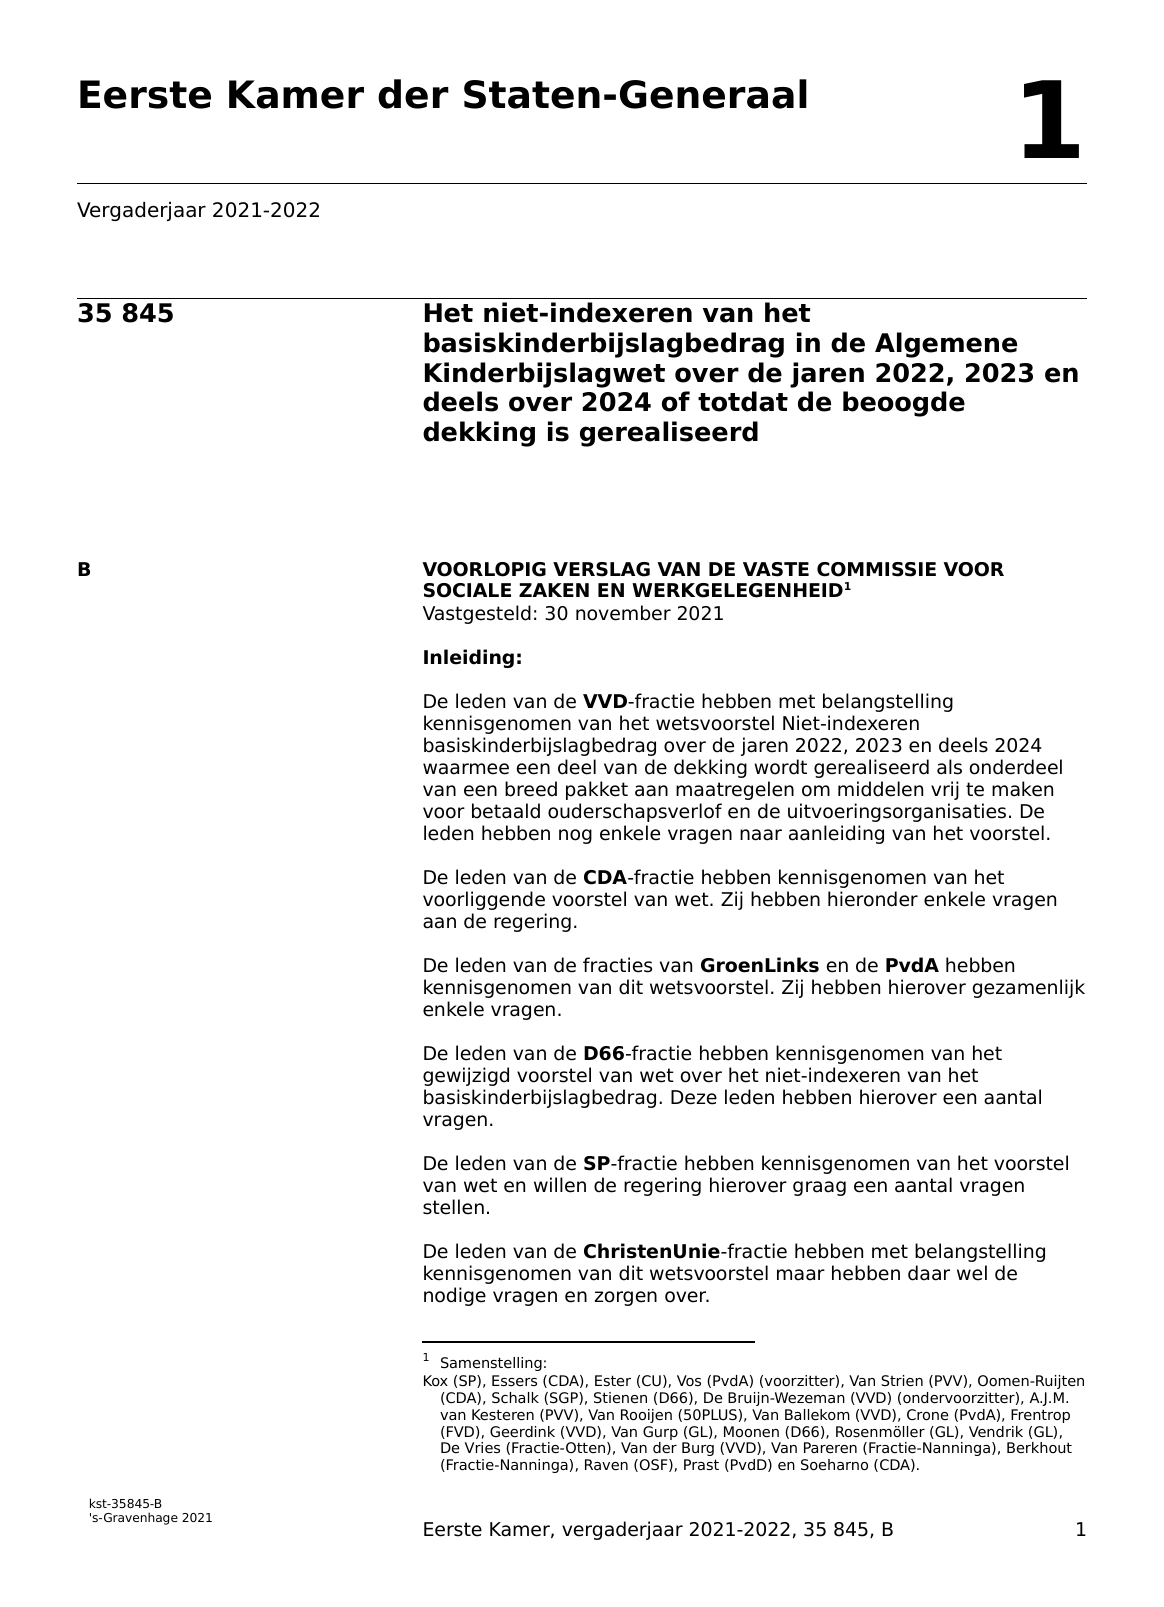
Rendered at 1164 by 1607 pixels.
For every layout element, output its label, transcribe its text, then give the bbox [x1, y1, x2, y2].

text 's-Gravenhage 2021 [88, 1511, 323, 1525]
text Samenstelling: [422, 1351, 1087, 1373]
text De leden van de SP-fractie hebben kennisgenomen van het voorstel van wet en willen de regering hierover graag een aantal vragen stellen. [422, 1153, 1087, 1219]
table_cell Vergaderjaar 2021-2022 [77, 184, 1087, 298]
subtitle B VOORLOPIG VERSLAG VAN DE VASTE COMMISSIE VOOR SOCIALE ZAKEN EN WERKGELEGENHEID [77, 558, 1087, 602]
text Vastgesteld: 30 november 2021 [422, 602, 1087, 624]
subtitle Inleiding: [422, 647, 1087, 668]
text De leden van de fracties van GroenLinks en de PvdA hebben kennisgenomen van dit wetsvoorstel. Zij hebben hierover gezamenlijk enkele vragen. [422, 955, 1087, 1021]
text Kox (SP), Essers (CDA), Ester (CU), Vos (PvdA) (voorzitter), Van Strien (PVV), Oomen-Ruijten (CDA), Schalk (SGP), Stienen (D66), De Bruijn-Wezeman (VVD) (ondervoorzitter), A.J.M. van Kesteren (PVV), Van Rooijen (50PLUS), Van Ballekom (VVD), Crone (PvdA), Frentrop (FVD), Geerdink (VVD), Van Gurp (GL), Moonen (D66), Rosenmöller (GL), Vendrik (GL), De Vries (Fractie-Otten), Van der Burg (VVD), Van Pareren (Fractie-Nanninga), Berkhout (Fractie-Nanninga), Raven (OSF), Prast (PvdD) en Soeharno (CDA). [422, 1373, 1087, 1474]
subtitle 35 845 Het niet-indexeren van het basiskinderbijslagbedrag in de Algemene Kinderbijslagwet over de jaren 2022, 2023 en deels over 2024 of totdat de beoogde dekking is gerealiseerd [77, 299, 1087, 447]
table_header 1 [886, 59, 1087, 183]
text De leden van de D66-fractie hebben kennisgenomen van het gewijzigd voorstel van wet over het niet-indexeren van het basiskinderbijslagbedrag. Deze leden hebben hierover een aantal vragen. [422, 1043, 1087, 1131]
table_header Eerste Kamer der Staten-Generaal [77, 59, 886, 183]
text De leden van de ChristenUnie-fractie hebben met belangstelling kennisgenomen van dit wetsvoorstel maar hebben daar wel de nodige vragen en zorgen over. [422, 1241, 1087, 1307]
text De leden van de VVD-fractie hebben met belangstelling kennisgenomen van het wetsvoorstel Niet-indexeren basiskinderbijslagbedrag over de jaren 2022, 2023 en deels 2024 waarmee een deel van de dekking wordt gerealiseerd als onderdeel van een breed pakket aan maatregelen om middelen vrij te maken voor betaald ouderschapsverlof en de uitvoeringsorganisaties. De leden hebben nog enkele vragen naar aanleiding van het voorstel. [422, 691, 1087, 844]
text De leden van de CDA-fractie hebben kennisgenomen van het voorliggende voorstel van wet. Zij hebben hieronder enkele vragen aan de regering. [422, 867, 1087, 933]
text kst-35845-B [88, 1497, 323, 1511]
